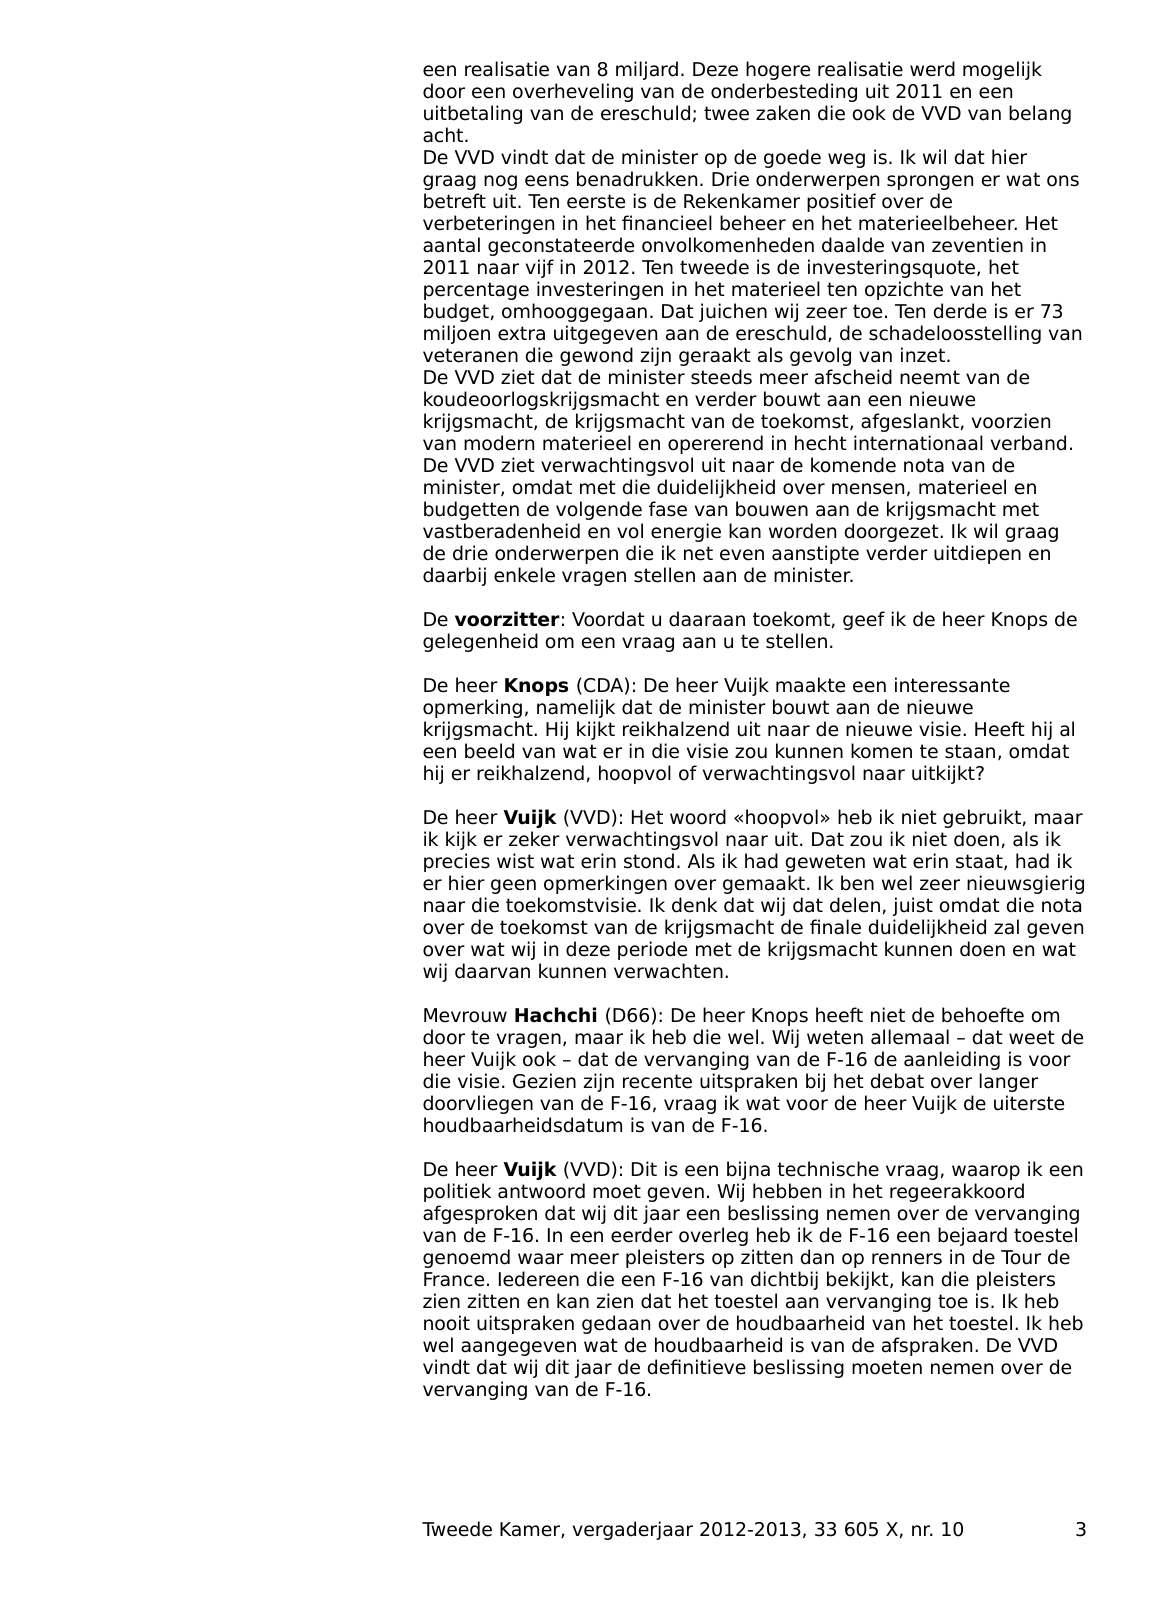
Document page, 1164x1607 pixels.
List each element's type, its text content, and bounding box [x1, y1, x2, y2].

text Mevrouw Hachchi (D66): De heer Knops heeft niet de behoefte om door te vragen, maar ik heb die wel. Wij weten allemaal – dat weet de heer Vuijk ook – dat de vervanging van de F-16 de aanleiding is voor die visie. Gezien zijn recente uitspraken bij het debat over langer doorvliegen van de F-16, vraag ik wat voor de heer Vuijk de uiterste houdbaarheidsdatum is van de F-16. [422, 1005, 1087, 1137]
text De heer Vuijk (VVD): Het woord «hoopvol» heb ik niet gebruikt, maar ik kijk er zeker verwachtingsvol naar uit. Dat zou ik niet doen, als ik precies wist wat erin stond. Als ik had geweten wat erin staat, had ik er hier geen opmerkingen over gemaakt. Ik ben wel zeer nieuwsgierig naar die toekomstvisie. Ik denk dat wij dat delen, juist omdat die nota over de toekomst van de krijgsmacht de finale duidelijkheid zal geven over wat wij in deze periode met de krijgsmacht kunnen doen en wat wij daarvan kunnen verwachten. [422, 807, 1087, 983]
text De VVD ziet dat de minister steeds meer afscheid neemt van de koudeoorlogskrijgsmacht en verder bouwt aan een nieuwe krijgsmacht, de krijgsmacht van de toekomst, afgeslankt, voorzien van modern materieel en opererend in hecht internationaal verband. De VVD ziet verwachtingsvol uit naar de komende nota van de minister, omdat met die duidelijkheid over mensen, materieel en budgetten de volgende fase van bouwen aan de krijgsmacht met vastberadenheid en vol energie kan worden doorgezet. Ik wil graag de drie onderwerpen die ik net even aanstipte verder uitdiepen en daarbij enkele vragen stellen aan de minister. [422, 367, 1087, 587]
text De heer Knops (CDA): De heer Vuijk maakte een interessante opmerking, namelijk dat de minister bouwt aan de nieuwe krijgsmacht. Hij kijkt reikhalzend uit naar de nieuwe visie. Heeft hij al een beeld van wat er in die visie zou kunnen komen te staan, omdat hij er reikhalzend, hoopvol of verwachtingsvol naar uitkijkt? [422, 675, 1087, 785]
text een realisatie van 8 miljard. Deze hogere realisatie werd mogelijk door een overheveling van de onderbesteding uit 2011 en een uitbetaling van de ereschuld; twee zaken die ook de VVD van belang acht. [422, 59, 1087, 147]
text De VVD vindt dat de minister op de goede weg is. Ik wil dat hier graag nog eens benadrukken. Drie onderwerpen sprongen er wat ons betreft uit. Ten eerste is de Rekenkamer positief over de verbeteringen in het financieel beheer en het materieelbeheer. Het aantal geconstateerde onvolkomenheden daalde van zeventien in 2011 naar vijf in 2012. Ten tweede is de investeringsquote, het percentage investeringen in het materieel ten opzichte van het budget, omhooggegaan. Dat juichen wij zeer toe. Ten derde is er 73 miljoen extra uitgegeven aan de ereschuld, de schadeloosstelling van veteranen die gewond zijn geraakt als gevolg van inzet. [422, 147, 1087, 367]
text De heer Vuijk (VVD): Dit is een bijna technische vraag, waarop ik een politiek antwoord moet geven. Wij hebben in het regeerakkoord afgesproken dat wij dit jaar een beslissing nemen over de vervanging van de F-16. In een eerder overleg heb ik de F-16 een bejaard toestel genoemd waar meer pleisters op zitten dan op renners in de Tour de France. Iedereen die een F-16 van dichtbij bekijkt, kan die pleisters zien zitten en kan zien dat het toestel aan vervanging toe is. Ik heb nooit uitspraken gedaan over de houdbaarheid van het toestel. Ik heb wel aangegeven wat de houdbaarheid is van de afspraken. De VVD vindt dat wij dit jaar de definitieve beslissing moeten nemen over de vervanging van de F-16. [422, 1159, 1087, 1401]
text De voorzitter: Voordat u daaraan toekomt, geef ik de heer Knops de gelegenheid om een vraag aan u te stellen. [422, 609, 1087, 653]
